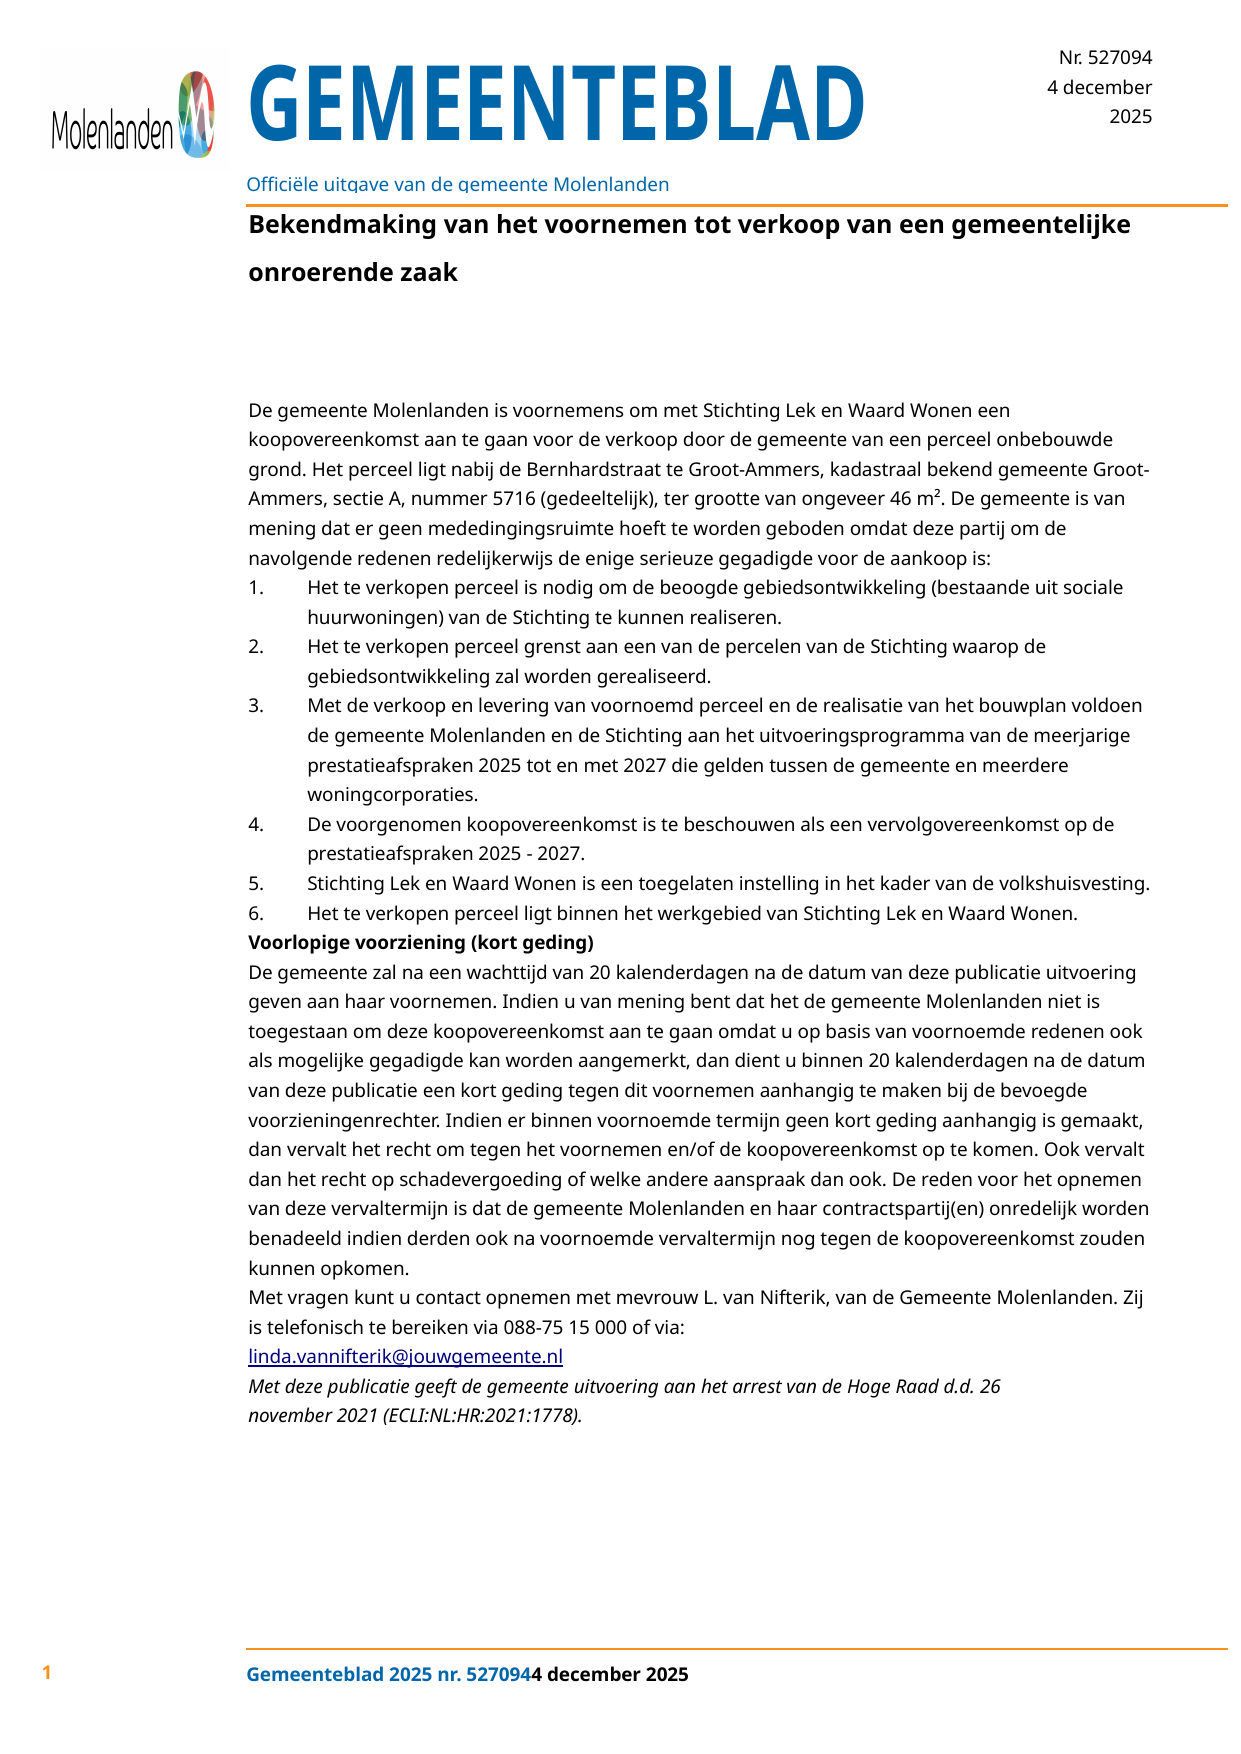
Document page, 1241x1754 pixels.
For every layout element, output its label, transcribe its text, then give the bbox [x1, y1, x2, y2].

list Het te verkopen perceel grenst aan een van de percelen van de Stichting waarop de gebiedsontwikkeling zal worden gerealiseerd. [248, 633, 1152, 689]
list Stichting Lek en Waard Wonen is een toegelaten instelling in het kader van de volkshuisvesting. [248, 870, 1152, 896]
text Voorlopige voorziening (kort geding) [248, 929, 1152, 955]
text Met vragen kunt u contact opnemen met mevrouw L. van Nifterik, van de Gemeente Molenlanden. Zij is telefonisch te bereiken via 088-75 15 000 of via: [248, 1284, 1152, 1339]
text linda.vannifterik@jouwgemeente.nl [248, 1343, 1152, 1369]
list Het te verkopen perceel is nodig om de beoogde gebiedsontwikkeling (bestaande uit sociale huurwoningen) van de Stichting te kunnen realiseren. [248, 574, 1152, 629]
text Bekendmaking van het voornemen tot verkoop van een gemeentelijke onroerende zaak [248, 207, 1152, 288]
text De gemeente zal na een wachttijd van 20 kalenderdagen na de datum van deze publicatie uitvoering geven aan haar voornemen. Indien u van mening bent dat het de gemeente Molenlanden niet is toegestaan om deze koopovereenkomst aan te gaan omdat u op basis van voornoemde redenen ook als mogelijke gegadigde kan worden aangemerkt, dan dient u binnen 20 kalenderdagen na de datum van deze publicatie een kort geding tegen dit voornemen aanhangig te maken bij de bevoegde voorzieningenrechter. Indien er binnen voornoemde termijn geen kort geding aanhangig is gemaakt, dan vervalt het recht om tegen het voornemen en/of de koopovereenkomst op te komen. Ook vervalt dan het recht op schadevergoeding of welke andere aanspraak dan ook. De reden voor het opnemen van deze vervaltermijn is dat de gemeente Molenlanden en haar contractspartij(en) onredelijk worden benadeeld indien derden ook na voornoemde vervaltermijn nog tegen de koopovereenkomst zouden kunnen opkomen. [248, 959, 1152, 1280]
text Met deze publicatie geeft de gemeente uitvoering aan het arrest van de Hoge Raad d.d. 26 [248, 1373, 1152, 1399]
list De voorgenomen koopovereenkomst is te beschouwen als een vervolgovereenkomst op de prestatieafspraken 2025 - 2027. [248, 811, 1152, 866]
list Met de verkoop en levering van voornoemd perceel en de realisatie van het bouwplan voldoen de gemeente Molenlanden en de Stichting aan het uitvoeringsprogramma van de meerjarige prestatieafspraken 2025 tot en met 2027 die gelden tussen de gemeente en meerdere woningcorporaties. [248, 693, 1152, 807]
text De gemeente Molenlanden is voornemens om met Stichting Lek en Waard Wonen een koopovereenkomst aan te gaan voor de verkoop door de gemeente van een perceel onbebouwde grond. Het perceel ligt nabij de Bernhardstraat te Groot-Ammers, kadastraal bekend gemeente Groot-Ammers, sectie A, nummer 5716 (gedeeltelijk), ter grootte van ongeveer 46 m². De gemeente is van mening dat er geen mededingingsruimte hoeft te worden geboden omdat deze partij om de navolgende redenen redelijkerwijs de enige serieuze gegadigde voor de aankoop is: [248, 397, 1152, 570]
list Het te verkopen perceel ligt binnen het werkgebied van Stichting Lek en Waard Wonen. [248, 900, 1152, 925]
picture [41, 47, 231, 172]
text november 2021 (ECLI:NL:HR:2021:1778). [248, 1403, 1152, 1428]
